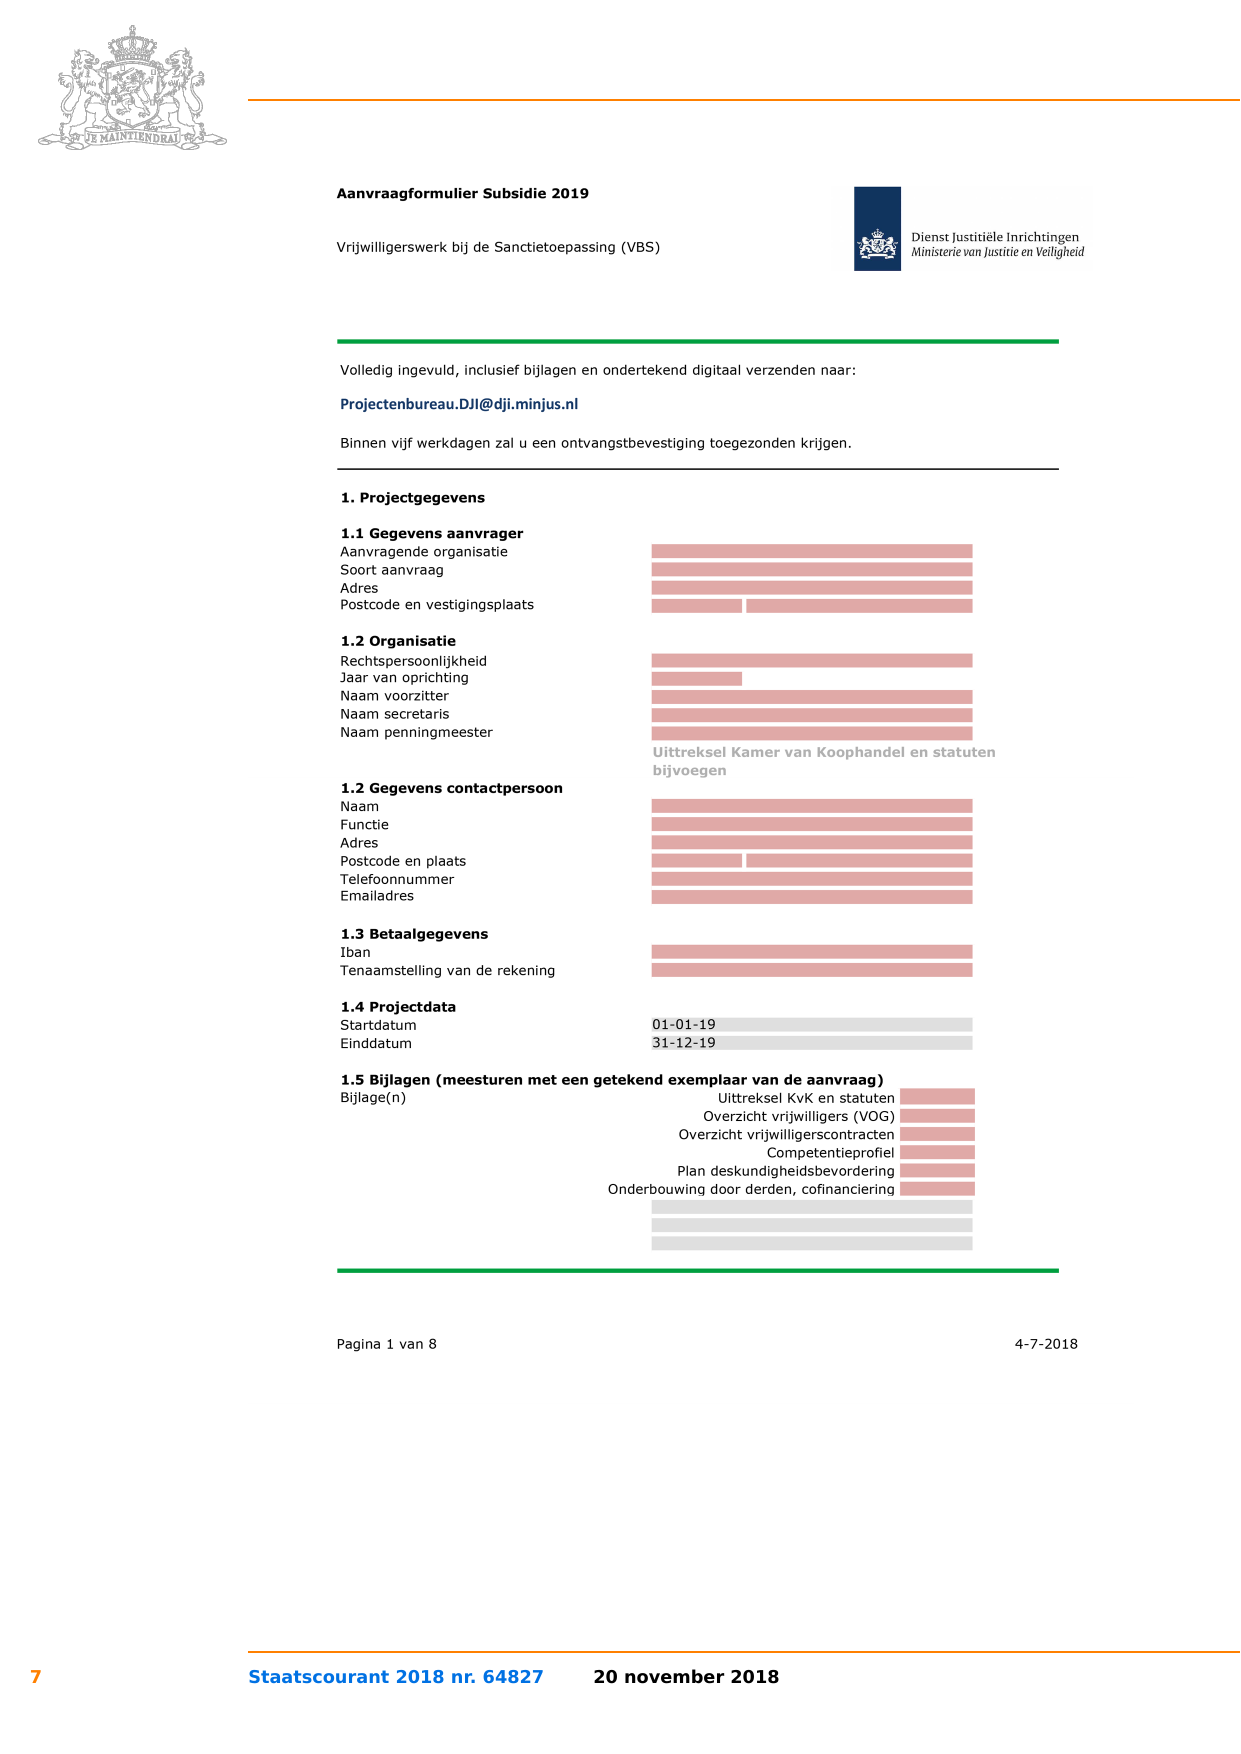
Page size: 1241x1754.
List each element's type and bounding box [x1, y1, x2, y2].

picture [38, 25, 227, 150]
picture [248, 151, 1134, 1404]
